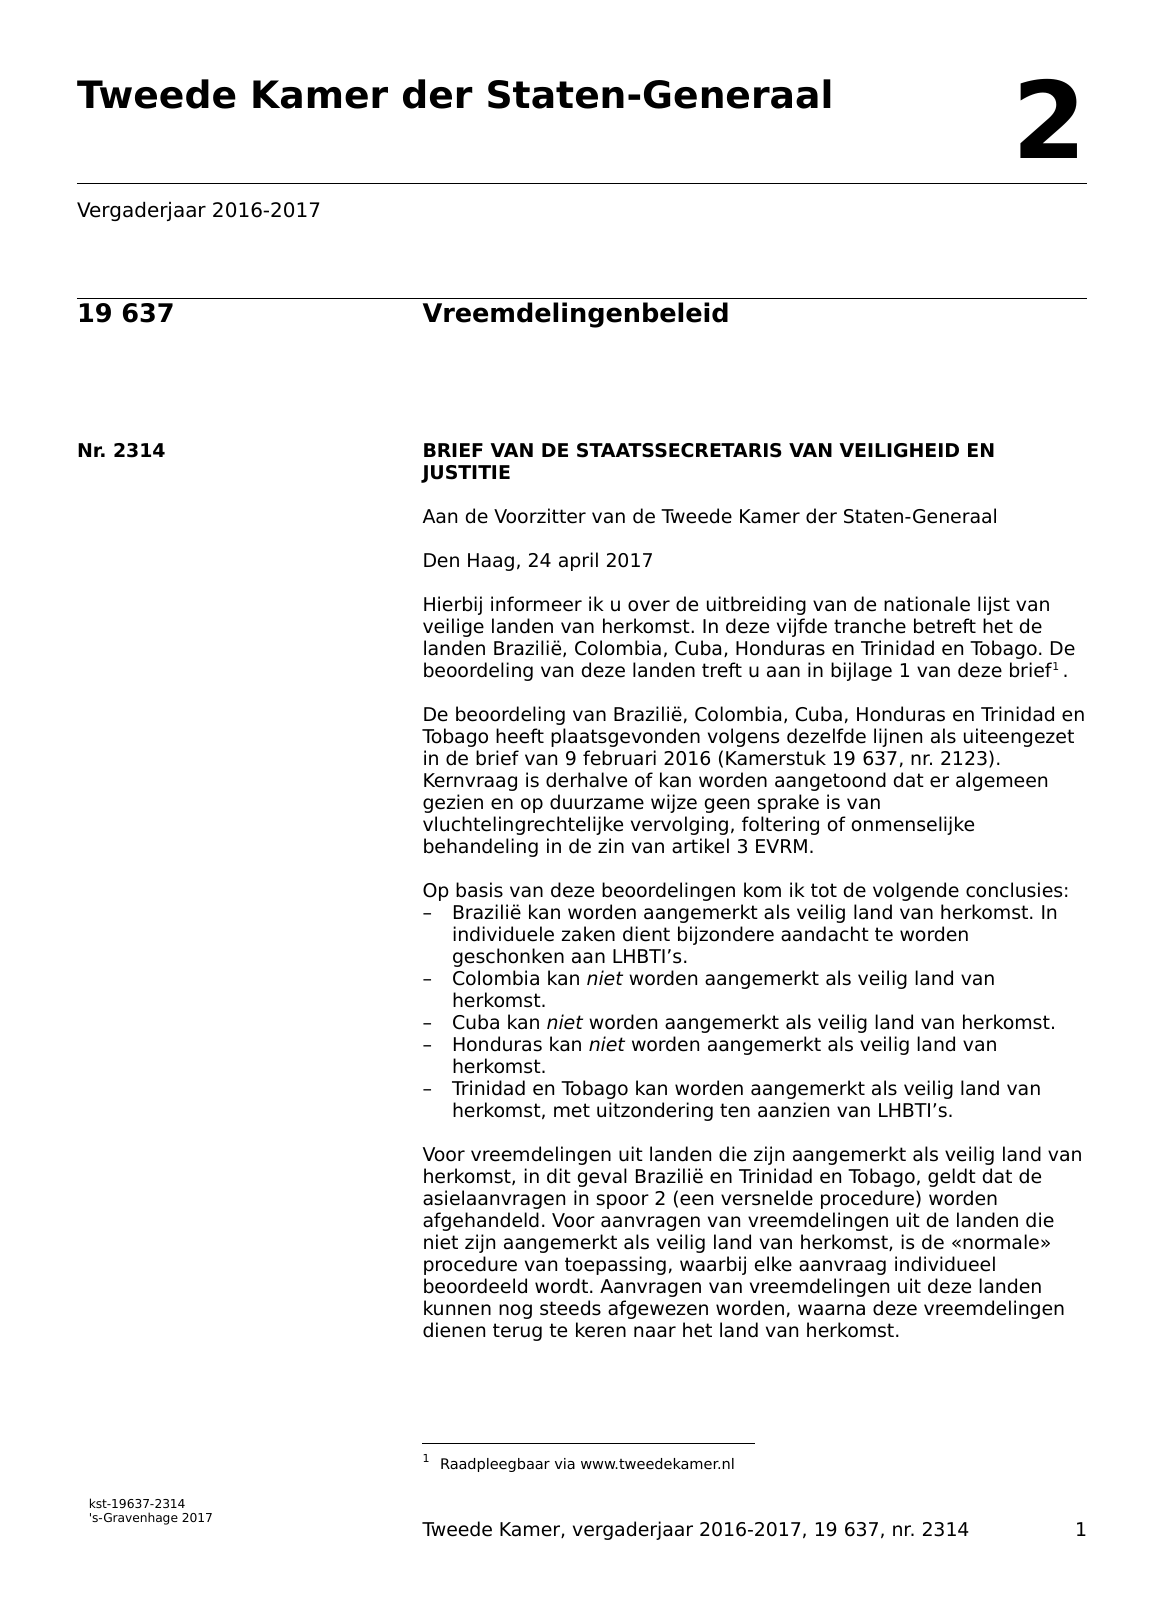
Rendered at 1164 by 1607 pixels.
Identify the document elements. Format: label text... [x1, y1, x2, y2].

text Voor vreemdelingen uit landen die zijn aangemerkt als veilig land van herkomst, in dit geval Brazilië en Trinidad en Tobago, geldt dat de asielaanvragen in spoor 2 (een versnelde procedure) worden afgehandeld. Voor aanvragen van vreemdelingen uit de landen die niet zijn aangemerkt als veilig land van herkomst, is de «normale» procedure van toepassing, waarbij elke aanvraag individueel beoordeeld wordt. Aanvragen van vreemdelingen uit deze landen kunnen nog steeds afgewezen worden, waarna deze vreemdelingen dienen terug te keren naar het land van herkomst. [422, 1144, 1087, 1342]
text – Brazilië kan worden aangemerkt als veilig land van herkomst. In individuele zaken dient bijzondere aandacht te worden geschonken aan LHBTI’s. [422, 902, 1087, 968]
text Op basis van deze beoordelingen kom ik tot de volgende conclusies: [422, 880, 1087, 902]
text Hierbij informeer ik u over de uitbreiding van de nationale lijst van veilige landen van herkomst. In deze vijfde tranche betreft het de landen Brazilië, Colombia, Cuba, Honduras en Trinidad en Tobago. De beoordeling van deze landen treft u aan in bijlage 1 van deze brief. [422, 594, 1087, 682]
table_cell Vergaderjaar 2016-2017 [77, 184, 1087, 298]
text Den Haag, 24 april 2017 [422, 550, 1087, 572]
text Aan de Voorzitter van de Tweede Kamer der Staten-Generaal [422, 506, 1087, 528]
table_header Tweede Kamer der Staten-Generaal [77, 59, 886, 183]
text – Trinidad en Tobago kan worden aangemerkt als veilig land van herkomst, met uitzondering ten aanzien van LHBTI’s. [422, 1078, 1087, 1122]
table_header 2 [886, 59, 1087, 183]
text De beoordeling van Brazilië, Colombia, Cuba, Honduras en Trinidad en Tobago heeft plaatsgevonden volgens dezelfde lijnen als uiteengezet in de brief van 9 februari 2016 (Kamerstuk 19 637, nr. 2123). Kernvraag is derhalve of kan worden aangetoond dat er algemeen gezien en op duurzame wijze geen sprake is van vluchtelingrechtelijke vervolging, foltering of onmenselijke behandeling in de zin van artikel 3 EVRM. [422, 704, 1087, 858]
text – Cuba kan niet worden aangemerkt als veilig land van herkomst. [422, 1012, 1087, 1034]
subtitle Nr. 2314 BRIEF VAN DE STAATSSECRETARIS VAN VEILIGHEID EN JUSTITIE [77, 440, 1087, 484]
text 's-Gravenhage 2017 [88, 1511, 323, 1525]
text – Honduras kan niet worden aangemerkt als veilig land van herkomst. [422, 1034, 1087, 1078]
text Raadpleegbaar via www.tweedekamer.nl [422, 1452, 1087, 1474]
subtitle 19 637 Vreemdelingenbeleid [77, 299, 1087, 329]
text – Colombia kan niet worden aangemerkt als veilig land van herkomst. [422, 968, 1087, 1012]
text kst-19637-2314 [88, 1497, 323, 1511]
